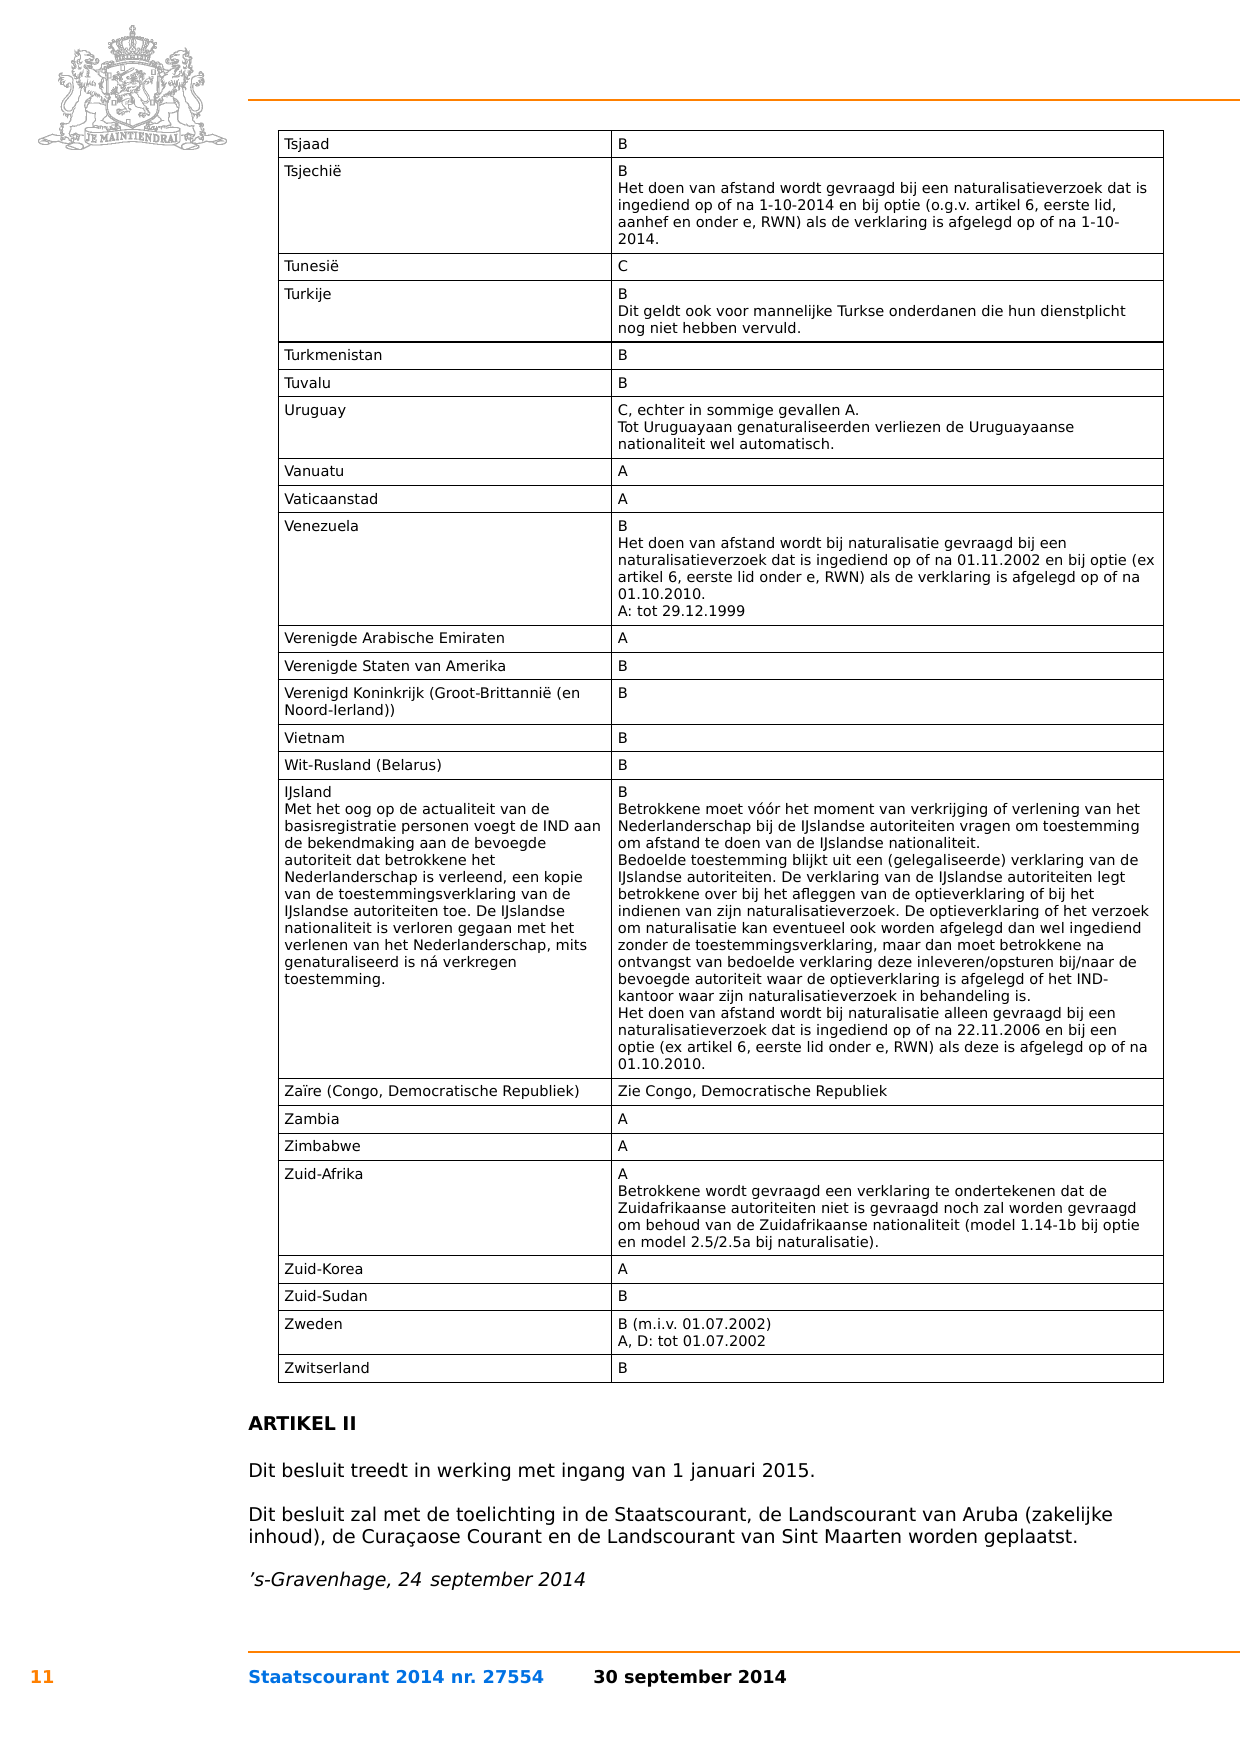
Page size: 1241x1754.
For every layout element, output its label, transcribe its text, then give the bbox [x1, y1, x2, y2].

table_cell B [612, 653, 1163, 679]
table_cell B Dit geldt ook voor mannelijke Turkse onderdanen die hun dienstplicht nog niet hebben vervuld. [612, 281, 1163, 341]
table_cell Zweden [279, 1311, 611, 1354]
table_cell Tuvalu [279, 370, 611, 396]
table_cell A [612, 626, 1163, 652]
table_cell Vietnam [279, 725, 611, 751]
table_cell Zimbabwe [279, 1134, 611, 1160]
table_cell Verenigde Arabische Emiraten [279, 626, 611, 652]
table_cell B Betrokkene moet vóór het moment van verkrijging of verlening van het Nederlanderschap bij de IJslandse autoriteiten vragen om toestemming om afstand te doen van de IJslandse nationaliteit. Bedoelde toestemming blijkt uit een (gelegaliseerde) verklaring van de IJslandse autoriteiten. De verklaring van de IJslandse autoriteiten legt betrokkene over bij het afleggen van de optieverklaring of bij het indienen van zijn naturalisatieverzoek. De optieverklaring of het verzoek om naturalisatie kan eventueel ook worden afgelegd dan wel ingediend zonder de toestemmingsverklaring, maar dan moet betrokkene na ontvangst van bedoelde verklaring deze inleveren/opsturen bij/naar de bevoegde autoriteit waar de optieverklaring is afgelegd of het IND-kantoor waar zijn naturalisatieverzoek in behandeling is. Het doen van afstand wordt bij naturalisatie alleen gevraagd bij een naturalisatieverzoek dat is ingediend op of na 22.11.2006 en bij een optie (ex artikel 6, eerste lid onder e, RWN) als deze is afgelegd op of na 01.10.2010. [612, 780, 1163, 1078]
table_cell IJsland Met het oog op de actualiteit van de basisregistratie personen voegt de IND aan de bekendmaking aan de bevoegde autoriteit dat betrokkene het Nederlanderschap is verleend, een kopie van de toestemmingsverklaring van de IJslandse autoriteiten toe. De IJslandse nationaliteit is verloren gegaan met het verlenen van het Nederlanderschap, mits genaturaliseerd is ná verkregen toestemming. [279, 780, 611, 1078]
table_cell A [612, 486, 1163, 512]
table_cell A [612, 459, 1163, 485]
table_cell B [612, 725, 1163, 751]
table_cell A Betrokkene wordt gevraagd een verklaring te ondertekenen dat de Zuidafrikaanse autoriteiten niet is gevraagd noch zal worden gevraagd om behoud van de Zuidafrikaanse nationaliteit (model 1.14-1b bij optie en model 2.5/2.5a bij naturalisatie). [612, 1161, 1163, 1255]
table_cell B [612, 1355, 1163, 1382]
table_cell B Het doen van afstand wordt bij naturalisatie gevraagd bij een naturalisatieverzoek dat is ingediend op of na 01.11.2002 en bij optie (ex artikel 6, eerste lid onder e, RWN) als de verklaring is afgelegd op of na 01.10.2010. A: tot 29.12.1999 [612, 513, 1163, 624]
table_cell Uruguay [279, 397, 611, 457]
table_cell A [612, 1256, 1163, 1282]
text Dit besluit zal met de toelichting in de Staatscourant, de Landscourant van Aruba (zakelijke inhoud), de Curaçaose Courant en de Landscourant van Sint Maarten worden geplaatst. [248, 1503, 1163, 1547]
table_cell B [612, 1284, 1163, 1310]
table_cell Zuid-Afrika [279, 1161, 611, 1255]
table_cell Verenigde Staten van Amerika [279, 653, 611, 679]
table_cell Verenigd Koninkrijk (Groot-Brittannië (en Noord-Ierland)) [279, 680, 611, 724]
table_cell Zwitserland [279, 1355, 611, 1382]
table_cell C, echter in sommige gevallen A. Tot Uruguayaan genaturaliseerden verliezen de Uruguayaanse nationaliteit wel automatisch. [612, 397, 1163, 457]
table_cell Zaïre (Congo, Democratische Republiek) [279, 1079, 611, 1105]
table_cell Turkmenistan [279, 343, 611, 369]
table_cell Vanuatu [279, 459, 611, 485]
table_cell Zambia [279, 1106, 611, 1132]
table_cell B (m.i.v. 01.07.2002) A, D: tot 01.07.2002 [612, 1311, 1163, 1354]
table_cell Turkije [279, 281, 611, 341]
table_cell Tsjaad [279, 131, 611, 157]
subtitle ARTIKEL II [248, 1413, 1163, 1435]
table_cell Vaticaanstad [279, 486, 611, 512]
table_cell Zuid-Sudan [279, 1284, 611, 1310]
table_cell A [612, 1134, 1163, 1160]
table_cell Zuid-Korea [279, 1256, 611, 1282]
table_cell Zie Congo, Democratische Republiek [612, 1079, 1163, 1105]
table_cell B [612, 343, 1163, 369]
table_cell B Het doen van afstand wordt gevraagd bij een naturalisatieverzoek dat is ingediend op of na 1-10-2014 en bij optie (o.g.v. artikel 6, eerste lid, aanhef en onder e, RWN) als de verklaring is afgelegd op of na 1-10-2014. [612, 158, 1163, 253]
text ’s-Gravenhage, 24 september 2014 [248, 1569, 1163, 1591]
table_cell B [612, 131, 1163, 157]
table_cell B [612, 752, 1163, 778]
table_cell Tunesië [279, 254, 611, 280]
text Dit besluit treedt in werking met ingang van 1 januari 2015. [248, 1460, 1163, 1482]
table_cell Venezuela [279, 513, 611, 624]
table_cell B [612, 370, 1163, 396]
picture [38, 25, 227, 150]
table_cell C [612, 254, 1163, 280]
table_cell A [612, 1106, 1163, 1132]
table_cell B [612, 680, 1163, 724]
table_cell Wit-Rusland (Belarus) [279, 752, 611, 778]
table_cell Tsjechië [279, 158, 611, 253]
